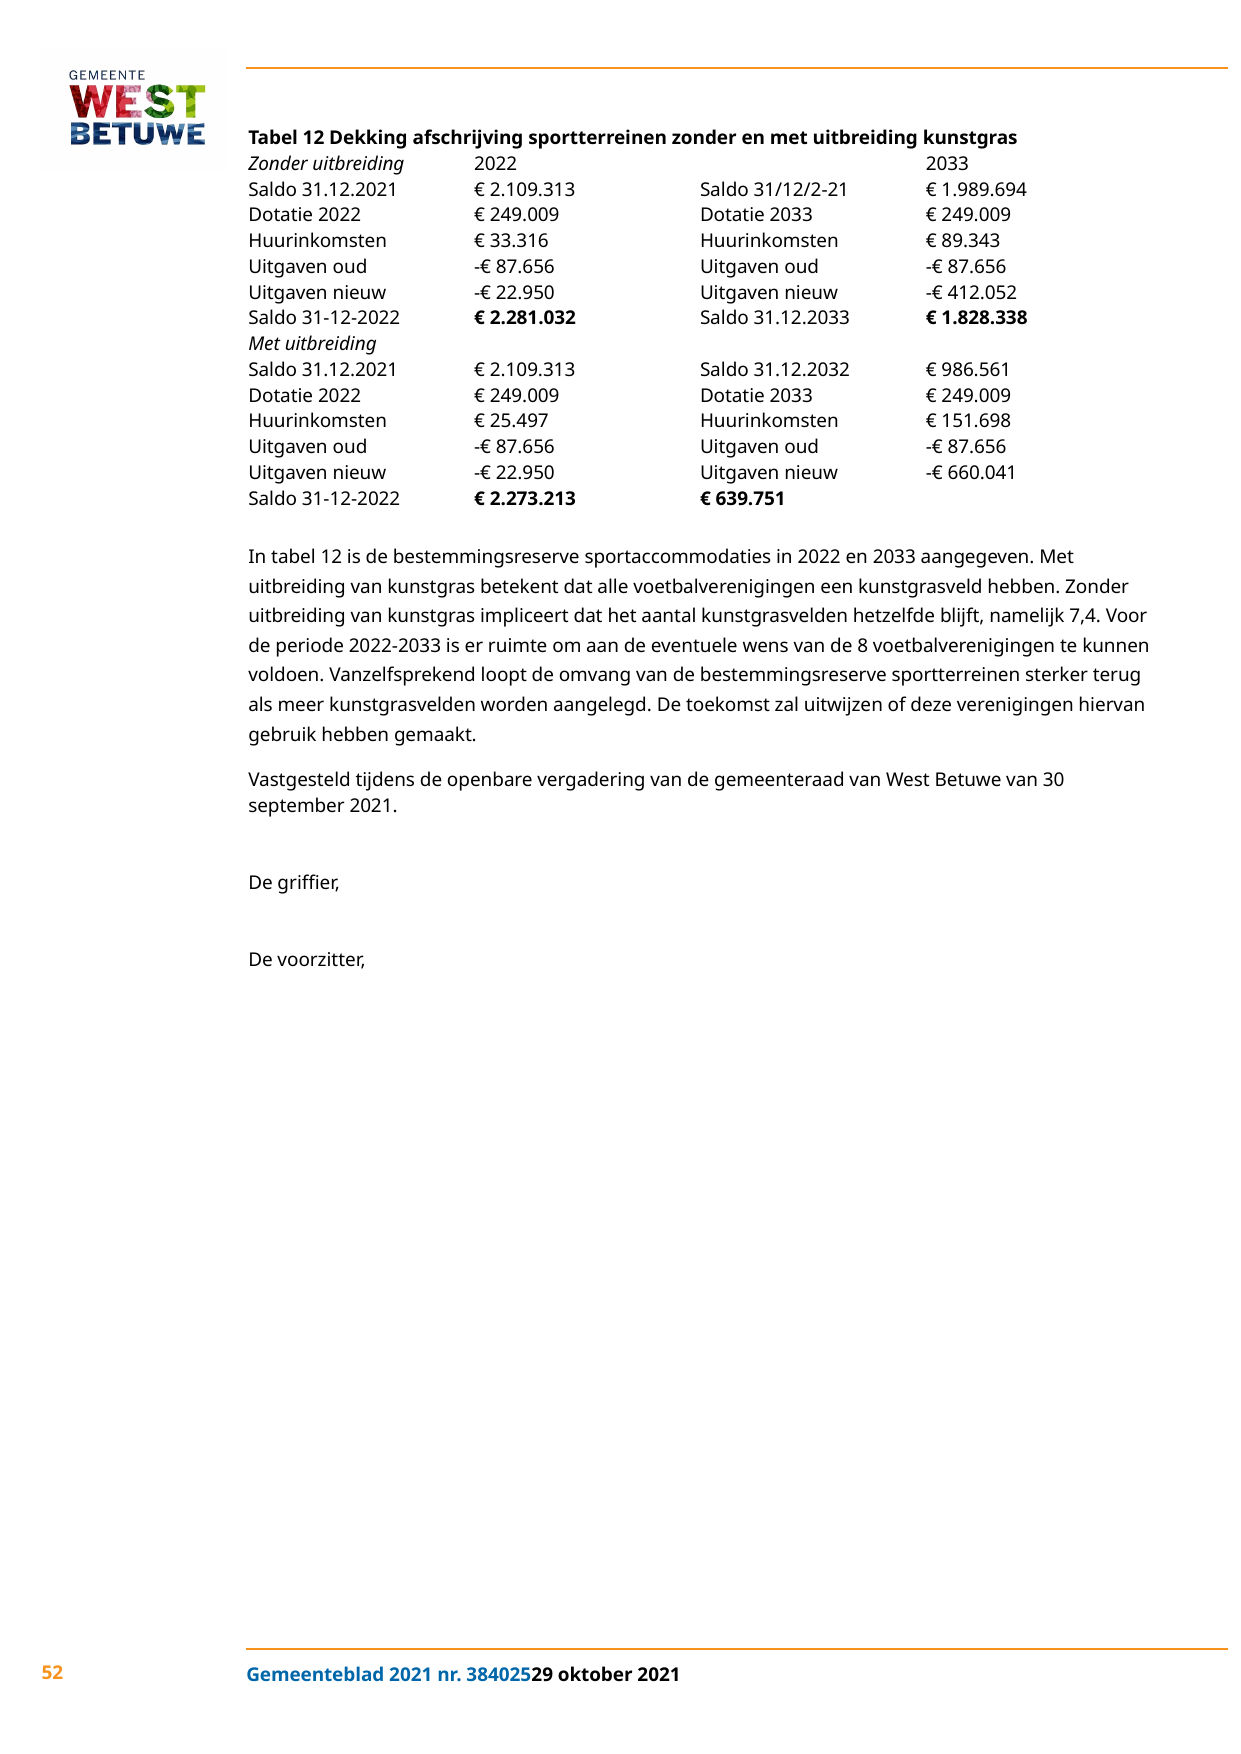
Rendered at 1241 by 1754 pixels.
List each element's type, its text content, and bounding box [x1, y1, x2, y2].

table_cell Huurinkomsten [700, 408, 926, 433]
table_cell € 986.561 [926, 356, 1152, 382]
table_cell 2022 [474, 150, 700, 176]
table_cell -€ 87.656 [926, 433, 1152, 459]
table_cell € 249.009 [474, 202, 700, 227]
picture [41, 47, 231, 172]
table_cell € 89.343 [926, 228, 1152, 253]
table_cell € 151.698 [926, 408, 1152, 433]
table_cell Met uitbreiding [248, 330, 1152, 356]
table_cell € 249.009 [926, 202, 1152, 227]
table_cell Uitgaven nieuw [248, 459, 474, 485]
table_cell -€ 660.041 [926, 459, 1152, 485]
table_cell Huurinkomsten [248, 408, 474, 433]
table_cell Saldo 31.12.2021 [248, 176, 474, 202]
text De griffier, [248, 869, 1152, 895]
table_cell 2033 [926, 150, 1152, 176]
table_cell Uitgaven nieuw [248, 279, 474, 304]
table_header Tabel 12 Dekking afschrijving sportterreinen zonder en met uitbreiding kunstgras [248, 125, 1152, 150]
table_cell Saldo 31.12.2021 [248, 356, 474, 382]
table_cell € 249.009 [474, 382, 700, 407]
table_cell [700, 150, 926, 176]
table_cell € 33.316 [474, 228, 700, 253]
table_cell Uitgaven oud [248, 433, 474, 459]
table_cell Dotatie 2022 [248, 202, 474, 227]
table_cell Uitgaven nieuw [700, 279, 926, 304]
table_cell -€ 412.052 [926, 279, 1152, 304]
table_cell [926, 485, 1152, 510]
table_cell Saldo 31/12/2-21 [700, 176, 926, 202]
table_cell Zonder uitbreiding [248, 150, 474, 176]
table_cell -€ 87.656 [474, 433, 700, 459]
table_cell € 639.751 [700, 485, 926, 510]
table_cell € 25.497 [474, 408, 700, 433]
table_cell Dotatie 2033 [700, 202, 926, 227]
table_cell € 2.109.313 [474, 356, 700, 382]
table_cell -€ 87.656 [474, 253, 700, 279]
table_cell Huurinkomsten [700, 228, 926, 253]
table_cell Saldo 31-12-2022 [248, 485, 474, 510]
table_cell Huurinkomsten [248, 228, 474, 253]
table_cell € 2.109.313 [474, 176, 700, 202]
table_cell Uitgaven oud [700, 433, 926, 459]
table_cell € 1.828.338 [926, 305, 1152, 330]
text In tabel 12 is de bestemmingsreserve sportaccommodaties in 2022 en 2033 aangegeven. Met uitbreiding van kunstgras betekent dat alle voetbalverenigingen een kunstgrasveld hebben. Zonder uitbreiding van kunstgras impliceert dat het aantal kunstgrasvelden hetzelfde blijft, namelijk 7,4. Voor de periode 2022-2033 is er ruimte om aan de eventuele wens van de 8 voetbalverenigingen te kunnen voldoen. Vanzelfsprekend loopt de omvang van de bestemmingsreserve sportterreinen sterker terug als meer kunstgrasvelden worden aangelegd. De toekomst zal uitwijzen of deze verenigingen hiervan gebruik hebben gemaakt. [248, 543, 1152, 746]
table_cell -€ 87.656 [926, 253, 1152, 279]
table_cell € 1.989.694 [926, 176, 1152, 202]
table_cell Uitgaven nieuw [700, 459, 926, 485]
table_cell Saldo 31.12.2033 [700, 305, 926, 330]
text Vastgesteld tijdens de openbare vergadering van de gemeenteraad van West Betuwe van 30 september 2021. [248, 766, 1152, 818]
table_cell -€ 22.950 [474, 279, 700, 304]
table_cell Dotatie 2022 [248, 382, 474, 407]
table_cell Dotatie 2033 [700, 382, 926, 407]
table_cell Saldo 31-12-2022 [248, 305, 474, 330]
table_cell Uitgaven oud [700, 253, 926, 279]
table_cell € 2.281.032 [474, 305, 700, 330]
table_cell € 249.009 [926, 382, 1152, 407]
table_cell Saldo 31.12.2032 [700, 356, 926, 382]
table_cell € 2.273.213 [474, 485, 700, 510]
text De voorzitter, [248, 946, 1152, 972]
table_cell Uitgaven oud [248, 253, 474, 279]
table_cell -€ 22.950 [474, 459, 700, 485]
